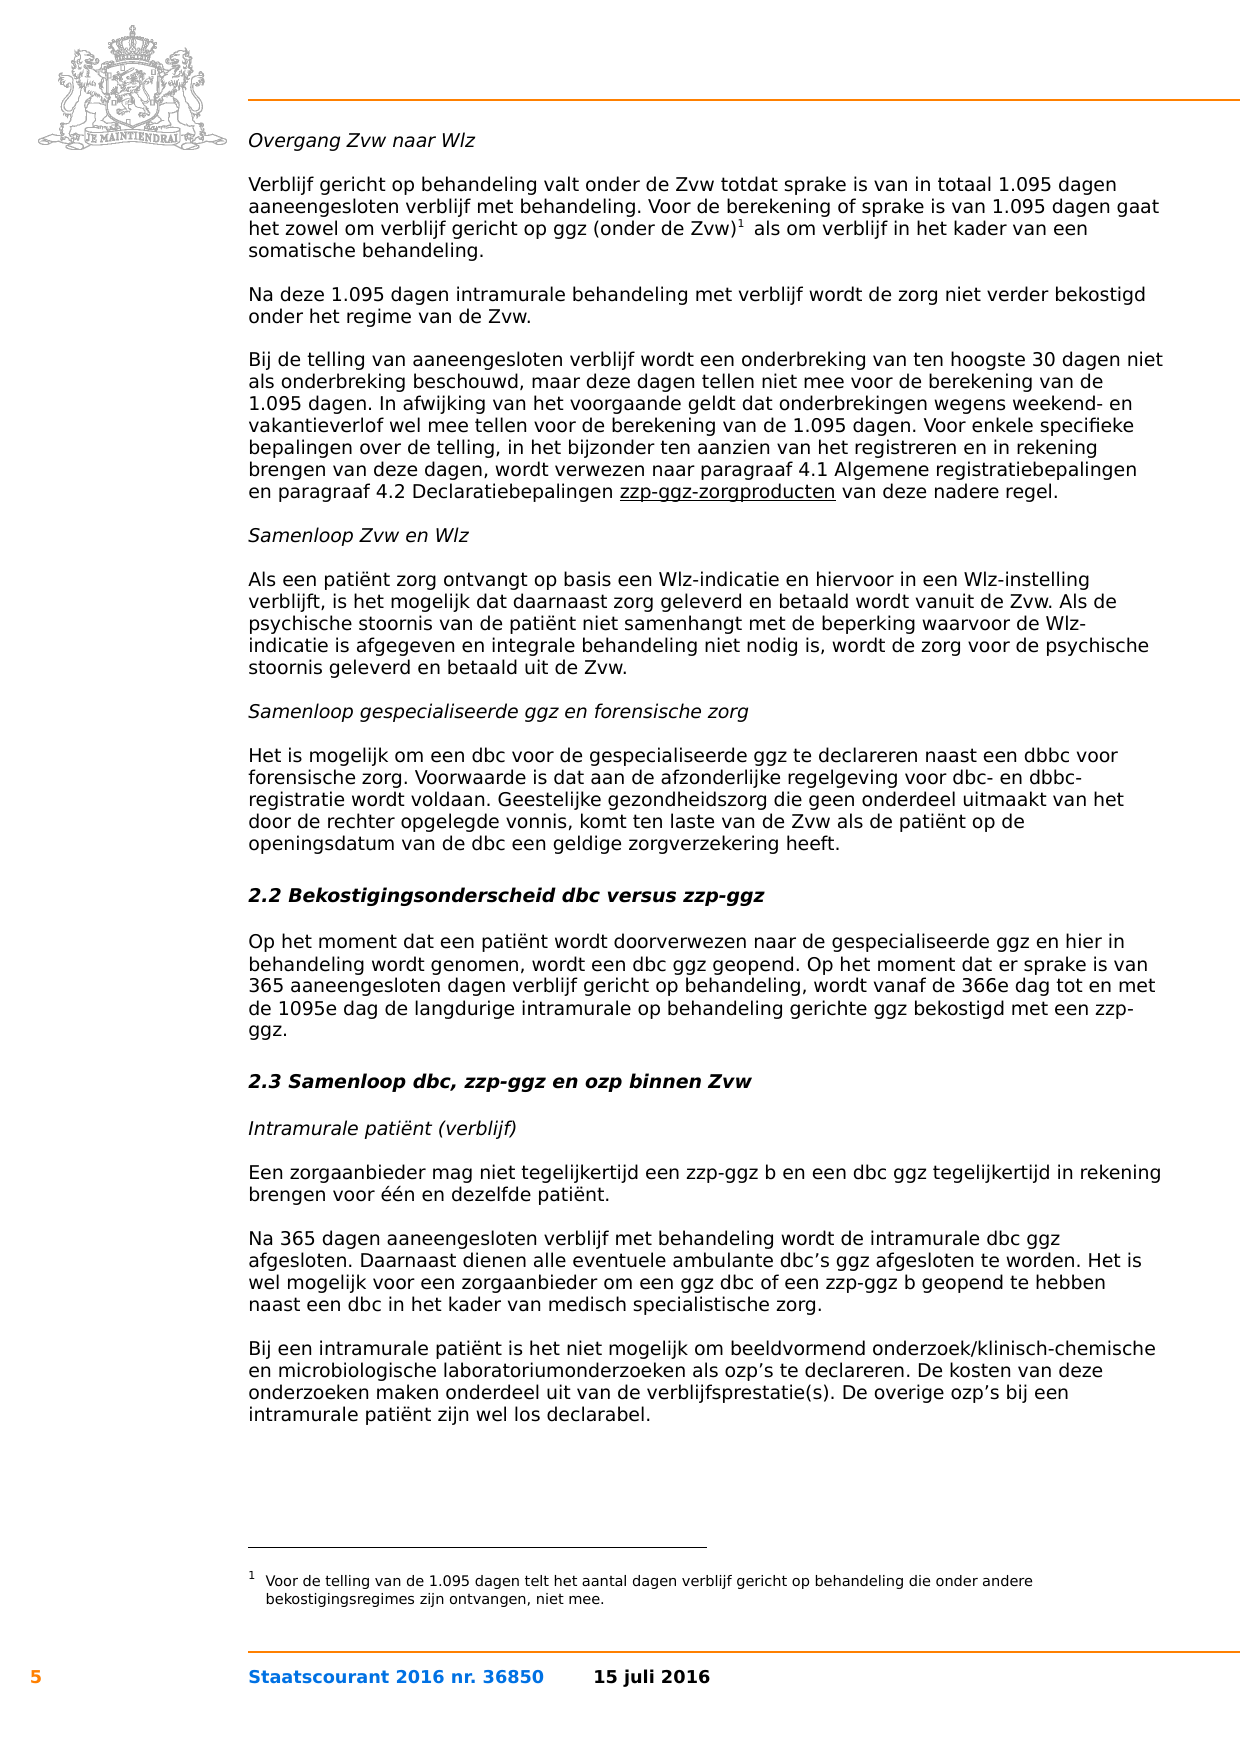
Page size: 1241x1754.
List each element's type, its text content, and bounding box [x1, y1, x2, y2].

subtitle 2.2 Bekostigingsonderscheid dbc versus zzp-ggz [248, 884, 1163, 906]
subtitle Intramurale patiënt (verblijf) [248, 1118, 1163, 1140]
subtitle Samenloop Zvw en Wlz [248, 525, 1163, 547]
subtitle Overgang Zvw naar Wlz [248, 130, 1163, 152]
picture [38, 25, 227, 150]
text Op het moment dat een patiënt wordt doorverwezen naar de gespecialiseerde ggz en hier in behandeling wordt genomen, wordt een dbc ggz geopend. Op het moment dat er sprake is van 365 aaneengesloten dagen verblijf gericht op behandeling, wordt vanaf de 366e dag tot en met de 1095e dag de langdurige intramurale op behandeling gerichte ggz bekostigd met een zzp-ggz. [248, 931, 1163, 1041]
text Het is mogelijk om een dbc voor de gespecialiseerde ggz te declareren naast een dbbc voor forensische zorg. Voorwaarde is dat aan de afzonderlijke regelgeving voor dbc- en dbbc-registratie wordt voldaan. Geestelijke gezondheidszorg die geen onderdeel uitmaakt van het door de rechter opgelegde vonnis, komt ten laste van de Zvw als de patiënt op de openingsdatum van de dbc een geldige zorgverzekering heeft. [248, 744, 1163, 854]
text Na deze 1.095 dagen intramurale behandeling met verblijf wordt de zorg niet verder bekostigd onder het regime van de Zvw. [248, 283, 1163, 327]
text Bij een intramurale patiënt is het niet mogelijk om beeldvormend onderzoek/klinisch-chemische en microbiologische laboratoriumonderzoeken als ozp’s te declareren. De kosten van deze onderzoeken maken onderdeel uit van de verblijfsprestatie(s). De overige ozp’s bij een intramurale patiënt zijn wel los declarabel. [248, 1338, 1163, 1426]
text Na 365 dagen aaneengesloten verblijf met behandeling wordt de intramurale dbc ggz afgesloten. Daarnaast dienen alle eventuele ambulante dbc’s ggz afgesloten te worden. Het is wel mogelijk voor een zorgaanbieder om een ggz dbc of een zzp-ggz b geopend te hebben naast een dbc in het kader van medisch specialistische zorg. [248, 1228, 1163, 1316]
text Een zorgaanbieder mag niet tegelijkertijd een zzp-ggz b en een dbc ggz tegelijkertijd in rekening brengen voor één en dezelfde patiënt. [248, 1162, 1163, 1206]
subtitle Samenloop gespecialiseerde ggz en forensische zorg [248, 701, 1163, 723]
text Verblijf gericht op behandeling valt onder de Zvw totdat sprake is van in totaal 1.095 dagen aaneengesloten verblijf met behandeling. Voor de berekening of sprake is van 1.095 dagen gaat het zowel om verblijf gericht op ggz (onder de Zvw) als om verblijf in het kader van een somatische behandeling. [248, 174, 1163, 262]
subtitle 2.3 Samenloop dbc, zzp-ggz en ozp binnen Zvw [248, 1071, 1163, 1093]
text Bij de telling van aaneengesloten verblijf wordt een onderbreking van ten hoogste 30 dagen niet als onderbreking beschouwd, maar deze dagen tellen niet mee voor de berekening van de 1.095 dagen. In afwijking van het voorgaande geldt dat onderbrekingen wegens weekend- en vakantieverlof wel mee tellen voor de berekening van de 1.095 dagen. Voor enkele specifieke bepalingen over de telling, in het bijzonder ten aanzien van het registreren en in rekening brengen van deze dagen, wordt verwezen naar paragraaf 4.1 Algemene registratiebepalingen en paragraaf 4.2 Declaratiebepalingen zzp-ggz-zorgproducten van deze nadere regel. [248, 349, 1163, 503]
text Als een patiënt zorg ontvangt op basis een Wlz-indicatie en hiervoor in een Wlz-instelling verblijft, is het mogelijk dat daarnaast zorg geleverd en betaald wordt vanuit de Zvw. Als de psychische stoornis van de patiënt niet samenhangt met de beperking waarvoor de Wlz-indicatie is afgegeven en integrale behandeling niet nodig is, wordt de zorg voor de psychische stoornis geleverd en betaald uit de Zvw. [248, 569, 1163, 679]
text Voor de telling van de 1.095 dagen telt het aantal dagen verblijf gericht op behandeling die onder andere bekostigingsregimes zijn ontvangen, niet mee. [248, 1569, 1163, 1608]
